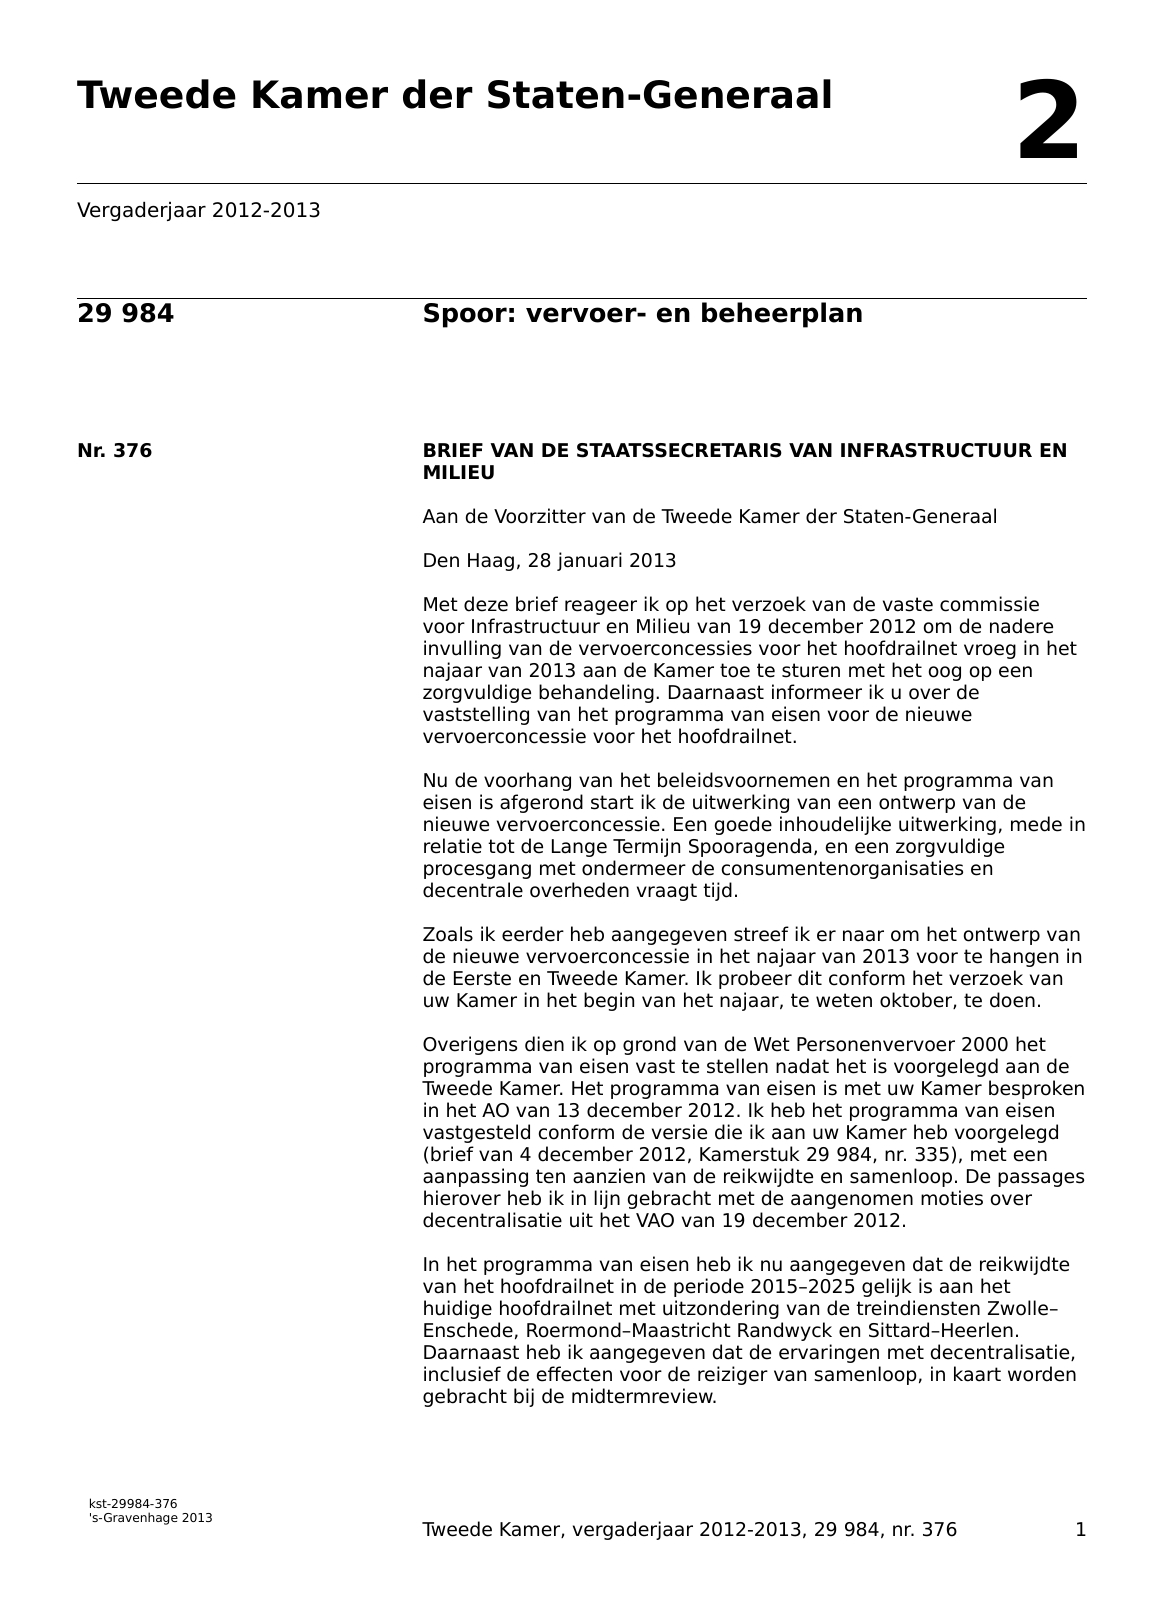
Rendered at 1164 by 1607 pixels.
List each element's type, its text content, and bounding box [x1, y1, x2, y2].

text Aan de Voorzitter van de Tweede Kamer der Staten-Generaal [422, 506, 1087, 528]
table_header 2 [886, 59, 1087, 183]
text Nu de voorhang van het beleidsvoornemen en het programma van eisen is afgerond start ik de uitwerking van een ontwerp van de nieuwe vervoerconcessie. Een goede inhoudelijke uitwerking, mede in relatie tot de Lange Termijn Spooragenda, en een zorgvuldige procesgang met ondermeer de consumentenorganisaties en decentrale overheden vraagt tijd. [422, 770, 1087, 902]
text Zoals ik eerder heb aangegeven streef ik er naar om het ontwerp van de nieuwe vervoerconcessie in het najaar van 2013 voor te hangen in de Eerste en Tweede Kamer. Ik probeer dit conform het verzoek van uw Kamer in het begin van het najaar, te weten oktober, te doen. [422, 924, 1087, 1012]
text kst-29984-376 [88, 1497, 323, 1511]
table_header Tweede Kamer der Staten-Generaal [77, 59, 886, 183]
text 's-Gravenhage 2013 [88, 1511, 323, 1525]
text Den Haag, 28 januari 2013 [422, 550, 1087, 572]
subtitle 29 984 Spoor: vervoer- en beheerplan [77, 299, 1087, 329]
text Overigens dien ik op grond van de Wet Personenvervoer 2000 het programma van eisen vast te stellen nadat het is voorgelegd aan de Tweede Kamer. Het programma van eisen is met uw Kamer besproken in het AO van 13 december 2012. Ik heb het programma van eisen vastgesteld conform de versie die ik aan uw Kamer heb voorgelegd (brief van 4 december 2012, Kamerstuk 29 984, nr. 335), met een aanpassing ten aanzien van de reikwijdte en samenloop. De passages hierover heb ik in lijn gebracht met de aangenomen moties over decentralisatie uit het VAO van 19 december 2012. [422, 1034, 1087, 1232]
subtitle Nr. 376 BRIEF VAN DE STAATSSECRETARIS VAN INFRASTRUCTUUR EN MILIEU [77, 440, 1087, 484]
table_cell Vergaderjaar 2012-2013 [77, 184, 1087, 298]
text Met deze brief reageer ik op het verzoek van de vaste commissie voor Infrastructuur en Milieu van 19 december 2012 om de nadere invulling van de vervoerconcessies voor het hoofdrailnet vroeg in het najaar van 2013 aan de Kamer toe te sturen met het oog op een zorgvuldige behandeling. Daarnaast informeer ik u over de vaststelling van het programma van eisen voor de nieuwe vervoerconcessie voor het hoofdrailnet. [422, 594, 1087, 748]
text In het programma van eisen heb ik nu aangegeven dat de reikwijdte van het hoofdrailnet in de periode 2015–2025 gelijk is aan het huidige hoofdrailnet met uitzondering van de treindiensten Zwolle–Enschede, Roermond–Maastricht Randwyck en Sittard–Heerlen. Daarnaast heb ik aangegeven dat de ervaringen met decentralisatie, inclusief de effecten voor de reiziger van samenloop, in kaart worden gebracht bij de midtermreview. [422, 1254, 1087, 1408]
